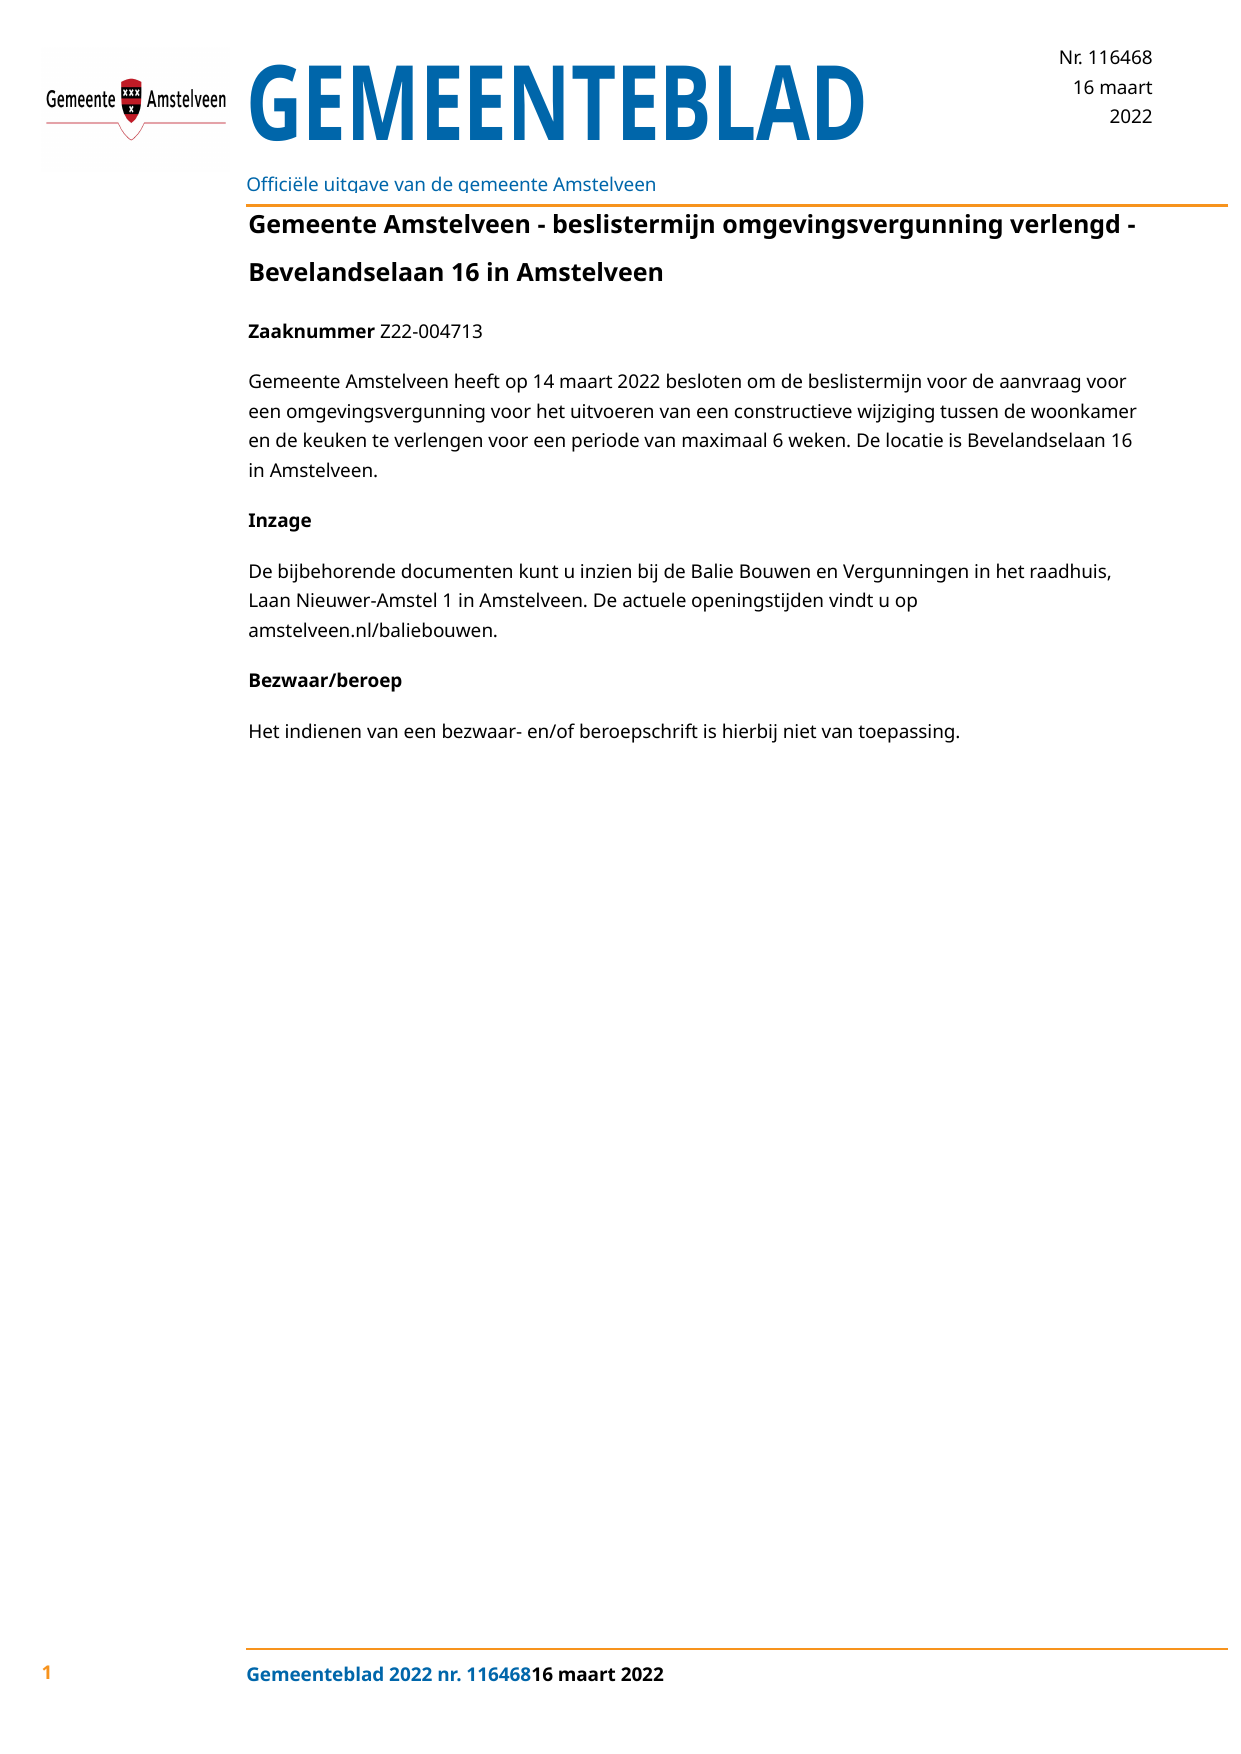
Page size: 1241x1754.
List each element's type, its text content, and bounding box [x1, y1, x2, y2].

text Inzage [248, 507, 1152, 533]
text Gemeente Amstelveen heeft op 14 maart 2022 besloten om de beslistermijn voor de aanvraag voor een omgevingsvergunning voor het uitvoeren van een constructieve wijziging tussen de woonkamer en de keuken te verlengen voor een periode van maximaal 6 weken. De locatie is Bevelandselaan 16 in Amstelveen. [248, 368, 1152, 483]
picture [41, 47, 231, 172]
text Zaaknummer Z22-004713 [248, 318, 1152, 344]
text Het indienen van een bezwaar- en/of beroepschrift is hierbij niet van toepassing. [248, 718, 1152, 744]
text De bijbehorende documenten kunt u inzien bij de Balie Bouwen en Vergunningen in het raadhuis, Laan Nieuwer-Amstel 1 in Amstelveen. De actuele openingstijden vindt u op amstelveen.nl/baliebouwen. [248, 558, 1152, 643]
text Gemeente Amstelveen - beslistermijn omgevingsvergunning verlengd - Bevelandselaan 16 in Amstelveen [248, 207, 1152, 288]
text Bezwaar/beroep [248, 667, 1152, 693]
